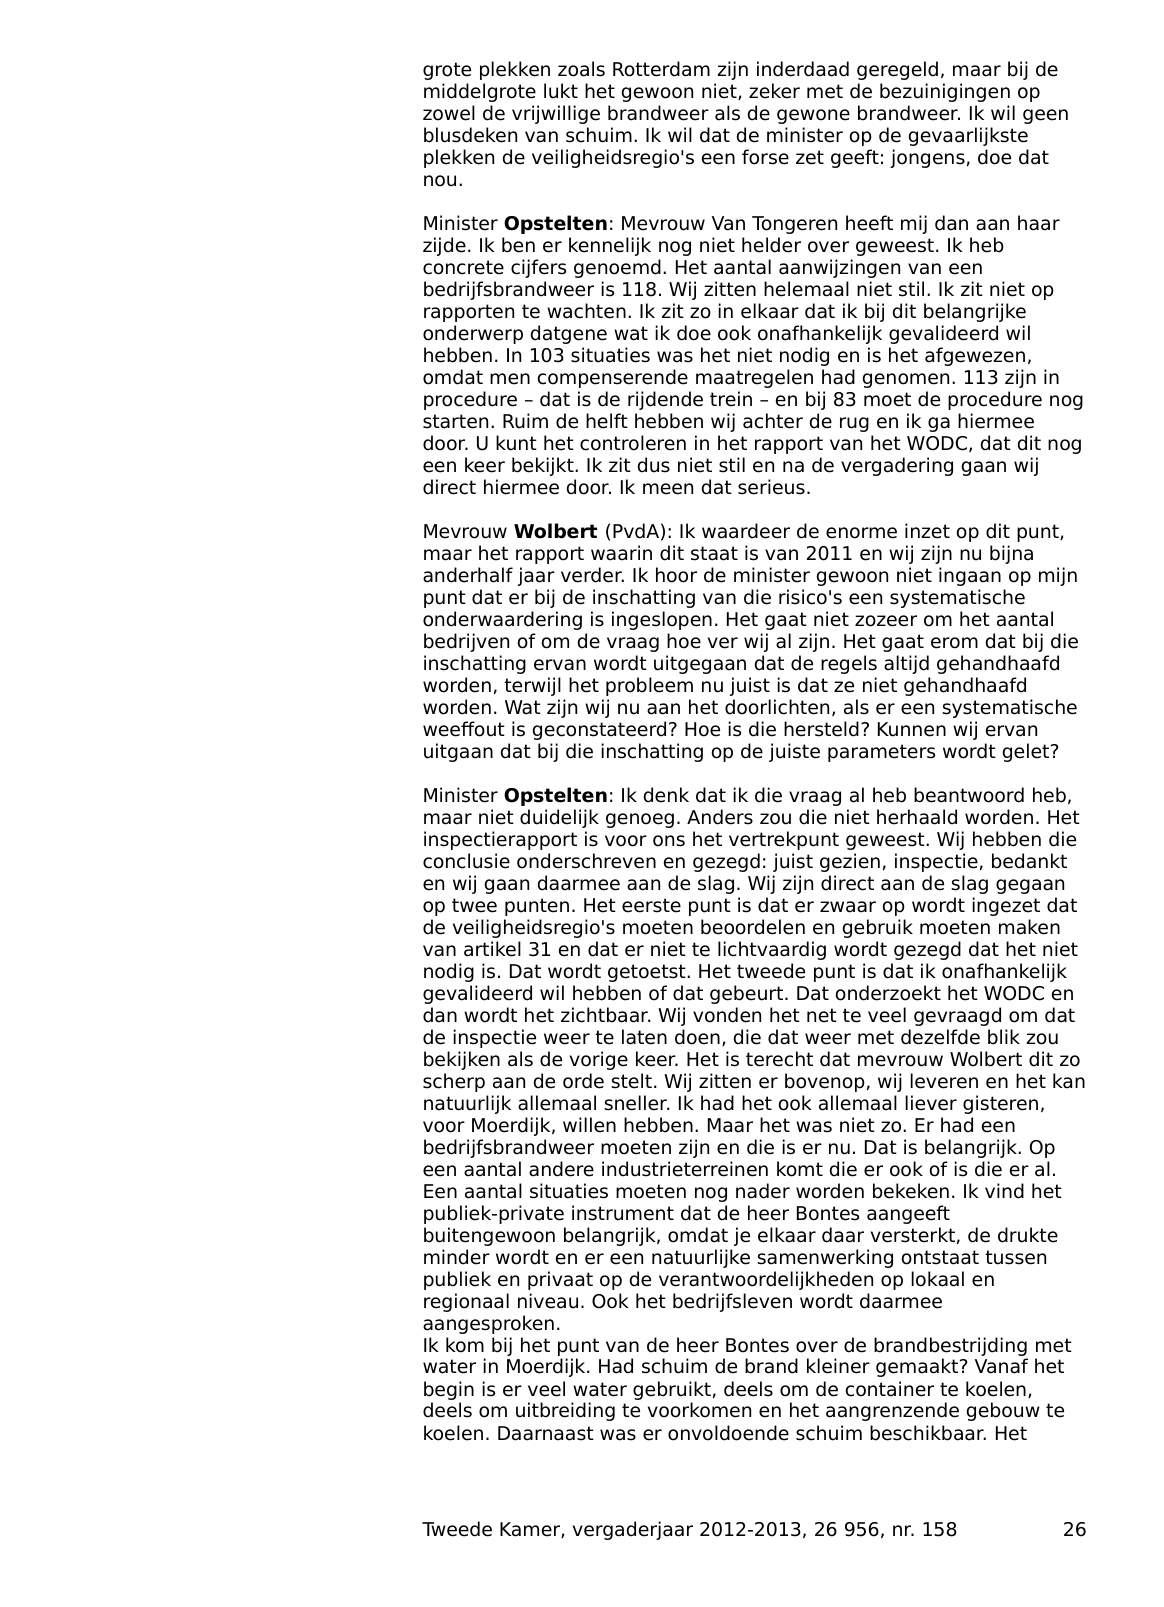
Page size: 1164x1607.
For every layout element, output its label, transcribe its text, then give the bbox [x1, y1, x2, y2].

text Ik kom bij het punt van de heer Bontes over de brandbestrijding met water in Moerdijk. Had schuim de brand kleiner gemaakt? Vanaf het begin is er veel water gebruikt, deels om de container te koelen, deels om uitbreiding te voorkomen en het aangrenzende gebouw te koelen. Daarnaast was er onvoldoende schuim beschikbaar. Het [422, 1334, 1087, 1444]
text Minister Opstelten: Ik denk dat ik die vraag al heb beantwoord heb, maar niet duidelijk genoeg. Anders zou die niet herhaald worden. Het inspectierapport is voor ons het vertrekpunt geweest. Wij hebben die conclusie onderschreven en gezegd: juist gezien, inspectie, bedankt en wij gaan daarmee aan de slag. Wij zijn direct aan de slag gegaan op twee punten. Het eerste punt is dat er zwaar op wordt ingezet dat de veiligheidsregio's moeten beoordelen en gebruik moeten maken van artikel 31 en dat er niet te lichtvaardig wordt gezegd dat het niet nodig is. Dat wordt getoetst. Het tweede punt is dat ik onafhankelijk gevalideerd wil hebben of dat gebeurt. Dat onderzoekt het WODC en dan wordt het zichtbaar. Wij vonden het net te veel gevraagd om dat de inspectie weer te laten doen, die dat weer met dezelfde blik zou bekijken als de vorige keer. Het is terecht dat mevrouw Wolbert dit zo scherp aan de orde stelt. Wij zitten er bovenop, wij leveren en het kan natuurlijk allemaal sneller. Ik had het ook allemaal liever gisteren, voor Moerdijk, willen hebben. Maar het was niet zo. Er had een bedrijfsbrandweer moeten zijn en die is er nu. Dat is belangrijk. Op een aantal andere industrieterreinen komt die er ook of is die er al. Een aantal situaties moeten nog nader worden bekeken. Ik vind het publiek-private instrument dat de heer Bontes aangeeft buitengewoon belangrijk, omdat je elkaar daar versterkt, de drukte minder wordt en er een natuurlijke samenwerking ontstaat tussen publiek en privaat op de verantwoordelijkheden op lokaal en regionaal niveau. Ook het bedrijfsleven wordt daarmee aangesproken. [422, 785, 1087, 1334]
text Minister Opstelten: Mevrouw Van Tongeren heeft mij dan aan haar zijde. Ik ben er kennelijk nog niet helder over geweest. Ik heb concrete cijfers genoemd. Het aantal aanwijzingen van een bedrijfsbrandweer is 118. Wij zitten helemaal niet stil. Ik zit niet op rapporten te wachten. Ik zit zo in elkaar dat ik bij dit belangrijke onderwerp datgene wat ik doe ook onafhankelijk gevalideerd wil hebben. In 103 situaties was het niet nodig en is het afgewezen, omdat men compenserende maatregelen had genomen. 113 zijn in procedure – dat is de rijdende trein – en bij 83 moet de procedure nog starten. Ruim de helft hebben wij achter de rug en ik ga hiermee door. U kunt het controleren in het rapport van het WODC, dat dit nog een keer bekijkt. Ik zit dus niet stil en na de vergadering gaan wij direct hiermee door. Ik meen dat serieus. [422, 213, 1087, 499]
text Mevrouw Wolbert (PvdA): Ik waardeer de enorme inzet op dit punt, maar het rapport waarin dit staat is van 2011 en wij zijn nu bijna anderhalf jaar verder. Ik hoor de minister gewoon niet ingaan op mijn punt dat er bij de inschatting van die risico's een systematische onderwaardering is ingeslopen. Het gaat niet zozeer om het aantal bedrijven of om de vraag hoe ver wij al zijn. Het gaat erom dat bij die inschatting ervan wordt uitgegaan dat de regels altijd gehandhaafd worden, terwijl het probleem nu juist is dat ze niet gehandhaafd worden. Wat zijn wij nu aan het doorlichten, als er een systematische weeffout is geconstateerd? Hoe is die hersteld? Kunnen wij ervan uitgaan dat bij die inschatting op de juiste parameters wordt gelet? [422, 521, 1087, 763]
text grote plekken zoals Rotterdam zijn inderdaad geregeld, maar bij de middelgrote lukt het gewoon niet, zeker met de bezuinigingen op zowel de vrijwillige brandweer als de gewone brandweer. Ik wil geen blusdeken van schuim. Ik wil dat de minister op de gevaarlijkste plekken de veiligheidsregio's een forse zet geeft: jongens, doe dat nou. [422, 59, 1087, 191]
